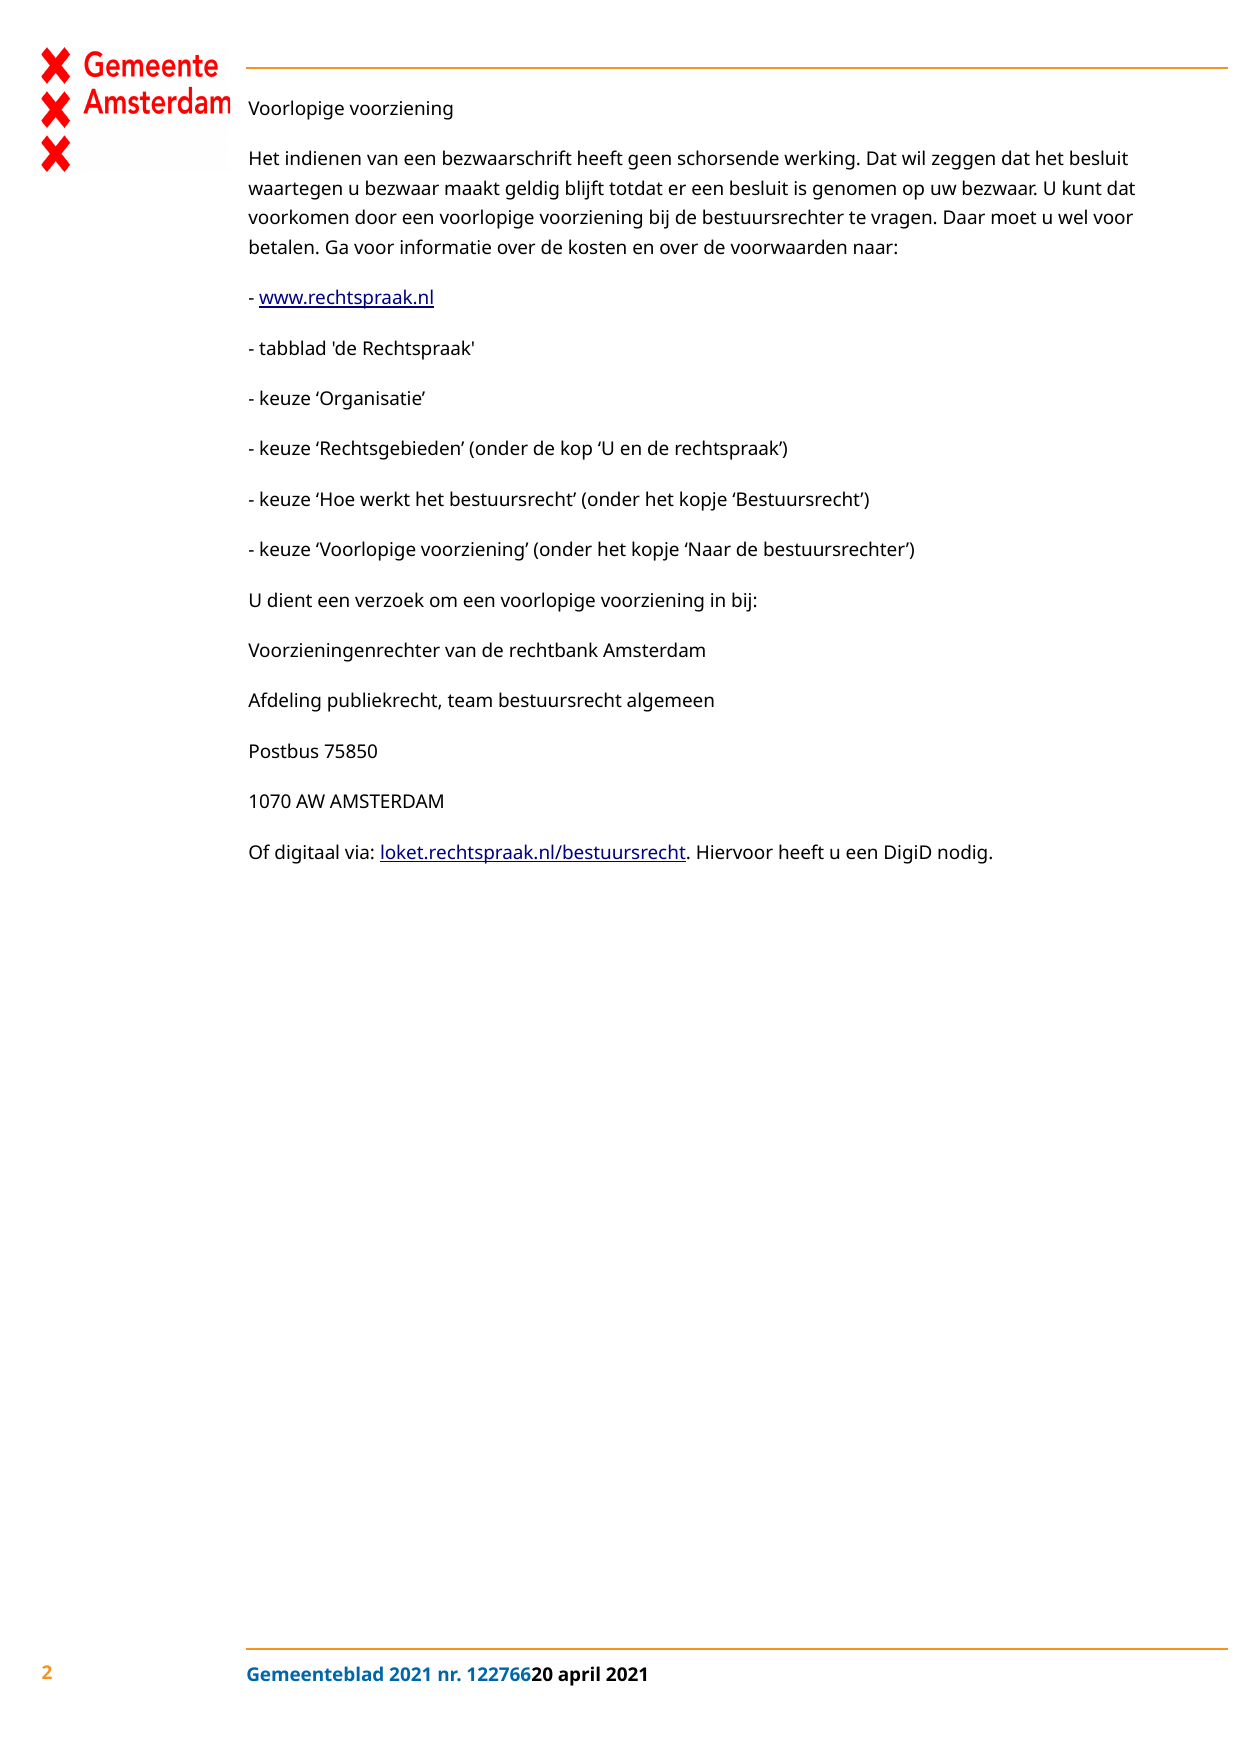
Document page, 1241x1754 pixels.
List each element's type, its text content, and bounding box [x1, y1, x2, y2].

picture [41, 47, 231, 172]
text - keuze ‘Voorlopige voorziening’ (onder het kopje ‘Naar de bestuursrechter’) [248, 536, 1152, 562]
text - keuze ‘Rechtsgebieden’ (onder de kop ‘U en de rechtspraak’) [248, 436, 1152, 461]
text - keuze ‘Hoe werkt het bestuursrecht’ (onder het kopje ‘Bestuursrecht’) [248, 486, 1152, 512]
text Het indienen van een bezwaarschrift heeft geen schorsende werking. Dat wil zeggen dat het besluit waartegen u bezwaar maakt geldig blijft totdat er een besluit is genomen op uw bezwaar. U kunt dat voorkomen door een voorlopige voorziening bij de bestuursrechter te vragen. Daar moet u wel voor betalen. Ga voor informatie over de kosten en over de voorwaarden naar: [248, 145, 1152, 260]
text Of digitaal via: loket.rechtspraak.nl/bestuursrecht. Hiervoor heeft u een DigiD nodig. [248, 839, 1152, 865]
text - keuze ‘Organisatie’ [248, 385, 1152, 411]
text Voorzieningenrechter van de rechtbank Amsterdam [248, 637, 1152, 663]
text Afdeling publiekrecht, team bestuursrecht algemeen [248, 688, 1152, 713]
text U dient een verzoek om een voorlopige voorziening in bij: [248, 587, 1152, 613]
text - tabblad 'de Rechtspraak' [248, 335, 1152, 361]
text Postbus 75850 [248, 738, 1152, 764]
text 1070 AW AMSTERDAM [248, 788, 1152, 814]
text Voorlopige voorziening [248, 95, 1152, 121]
text - www.rechtspraak.nl [248, 284, 1152, 310]
